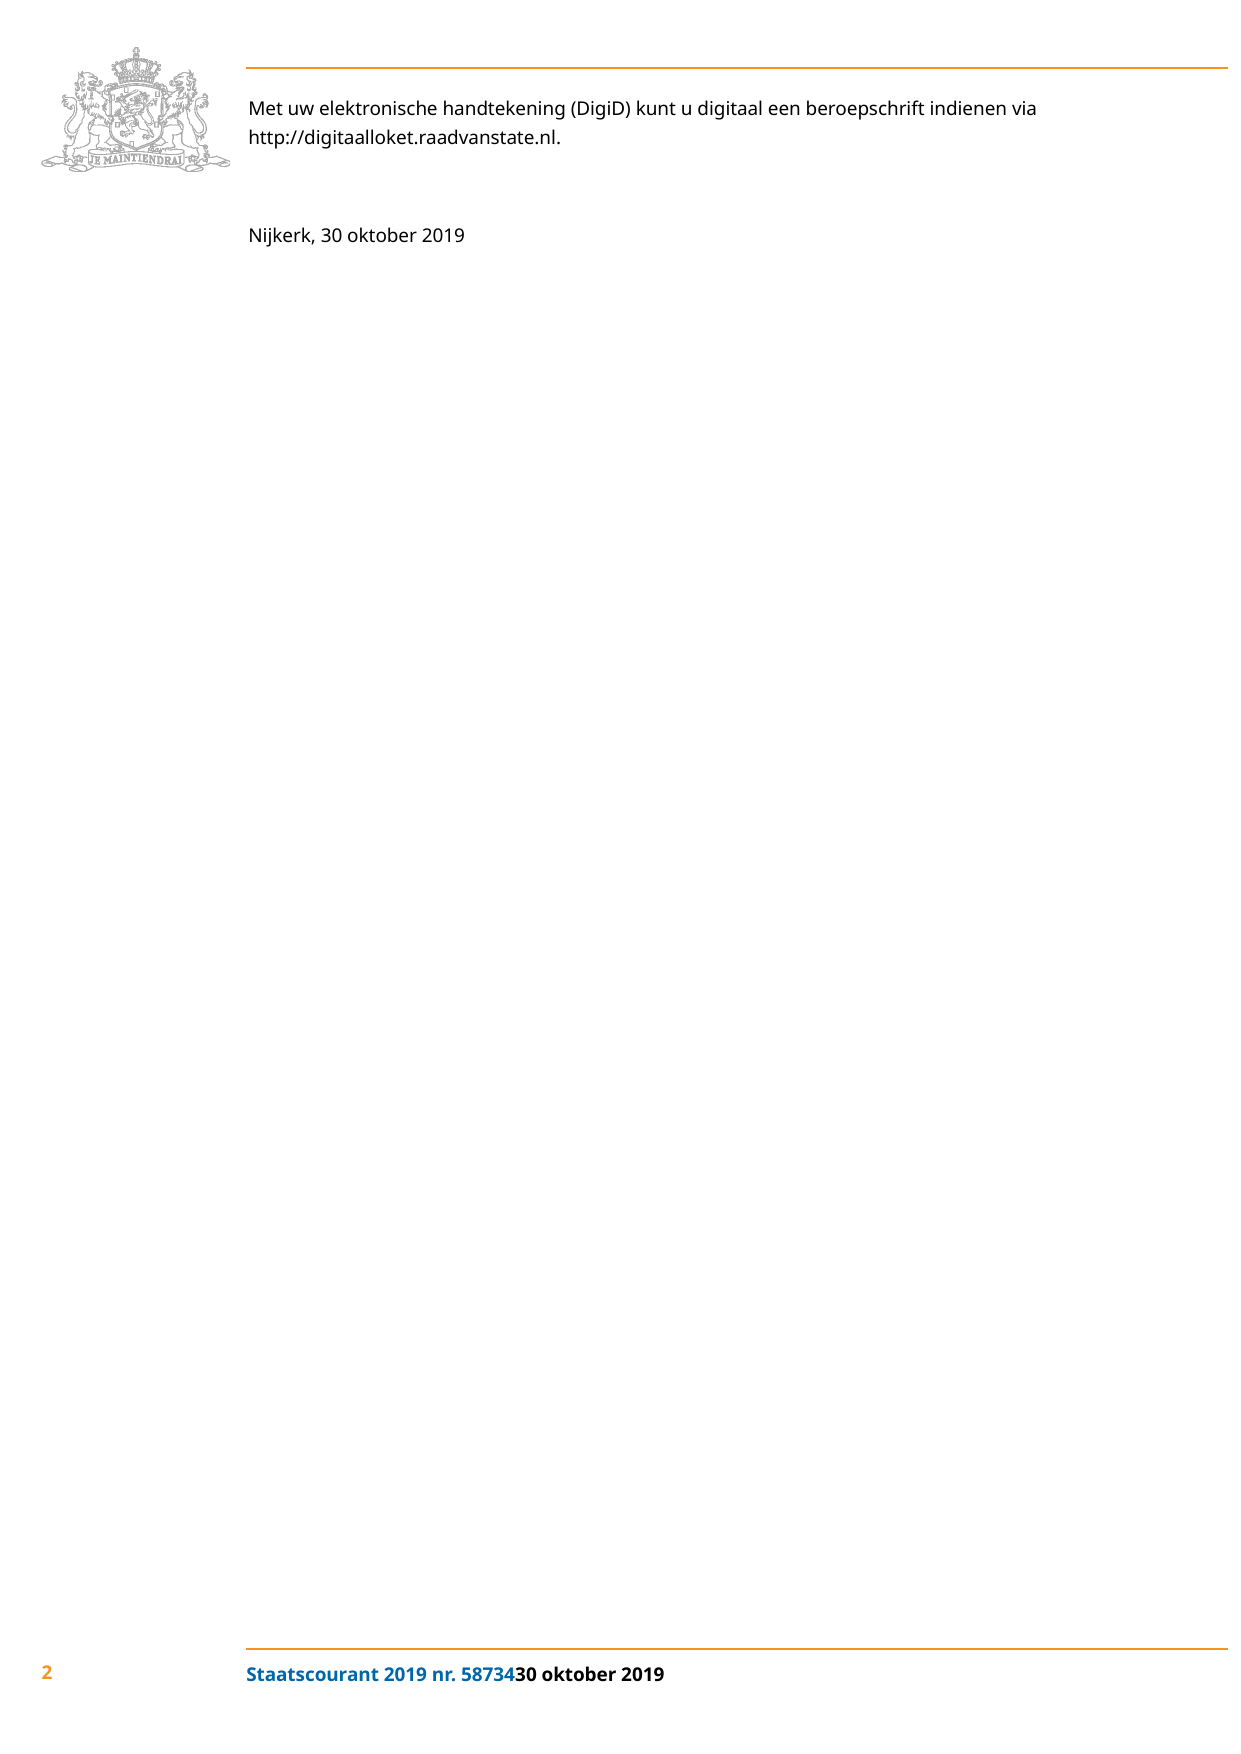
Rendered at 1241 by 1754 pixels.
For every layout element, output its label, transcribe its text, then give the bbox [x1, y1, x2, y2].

text Nijkerk, 30 oktober 2019 [248, 223, 1152, 248]
picture [41, 47, 231, 172]
text Met uw elektronische handtekening (DigiD) kunt u digitaal een beroepschrift indienen via http://digitaalloket.raadvanstate.nl. [248, 95, 1152, 150]
